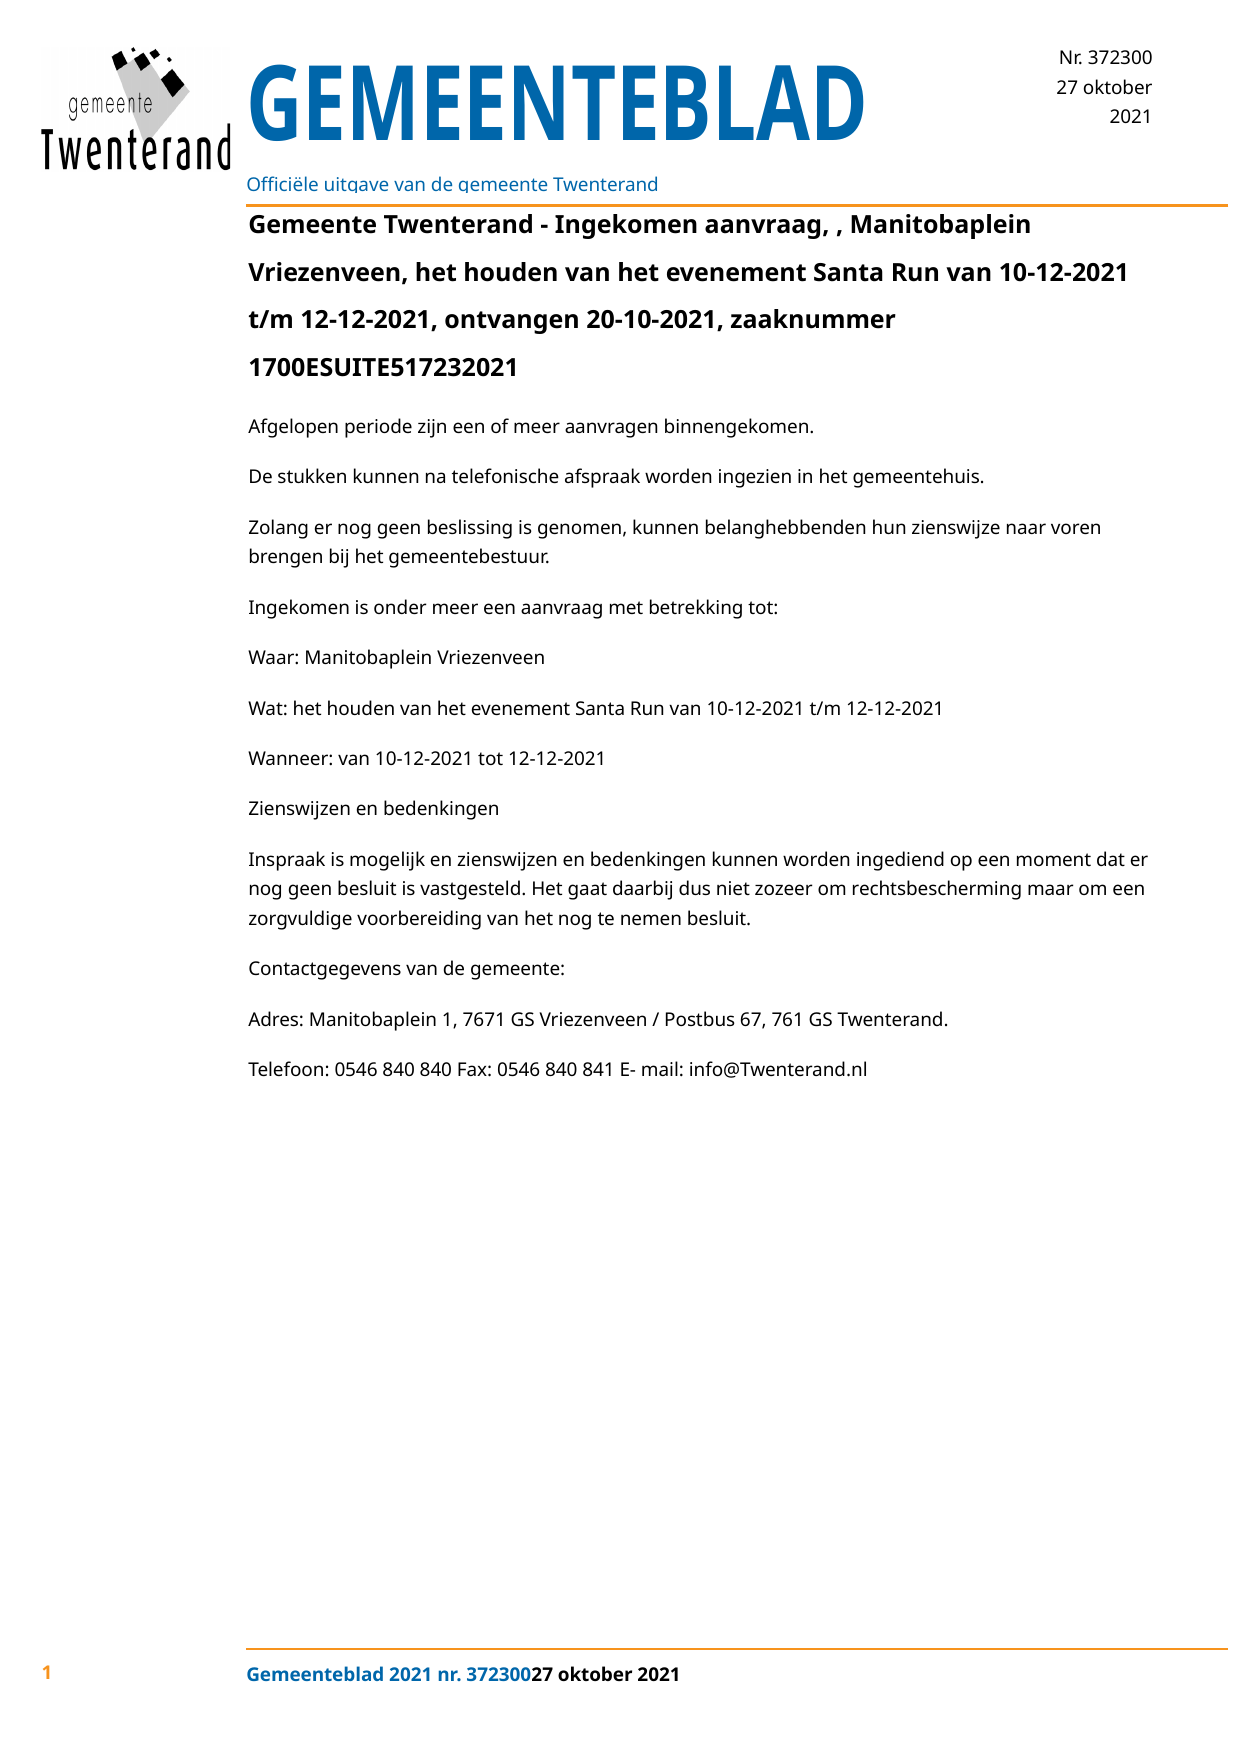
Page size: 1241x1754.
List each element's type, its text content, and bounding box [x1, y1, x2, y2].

text Inspraak is mogelijk en zienswijzen en bedenkingen kunnen worden ingediend op een moment dat er nog geen besluit is vastgesteld. Het gaat daarbij dus niet zozeer om rechtsbescherming maar om een zorgvuldige voorbereiding van het nog te nemen besluit. [248, 846, 1152, 931]
text Wanneer: van 10-12-2021 tot 12-12-2021 [248, 745, 1152, 771]
text Ingekomen is onder meer een aanvraag met betrekking tot: [248, 594, 1152, 620]
text Waar: Manitobaplein Vriezenveen [248, 644, 1152, 670]
text Afgelopen periode zijn een of meer aanvragen binnengekomen. [248, 413, 1152, 439]
text Adres: Manitobaplein 1, 7671 GS Vriezenveen / Postbus 67, 761 GS Twenterand. [248, 1006, 1152, 1032]
text Contactgegevens van de gemeente: [248, 956, 1152, 981]
text Wat: het houden van het evenement Santa Run van 10-12-2021 t/m 12-12-2021 [248, 695, 1152, 721]
text Zienswijzen en bedenkingen [248, 796, 1152, 821]
text Gemeente Twenterand - Ingekomen aanvraag, , Manitobaplein Vriezenveen, het houden van het evenement Santa Run van 10-12-2021 t/m 12-12-2021, ontvangen 20-10-2021, zaaknummer 1700ESUITE517232021 [248, 207, 1152, 384]
picture [41, 47, 231, 172]
text De stukken kunnen na telefonische afspraak worden ingezien in het gemeentehuis. [248, 463, 1152, 489]
text Telefoon: 0546 840 840 Fax: 0546 840 841 E- mail: info@Twenterand.nl [248, 1056, 1152, 1082]
text Zolang er nog geen beslissing is genomen, kunnen belanghebbenden hun zienswijze naar voren brengen bij het gemeentebestuur. [248, 514, 1152, 569]
